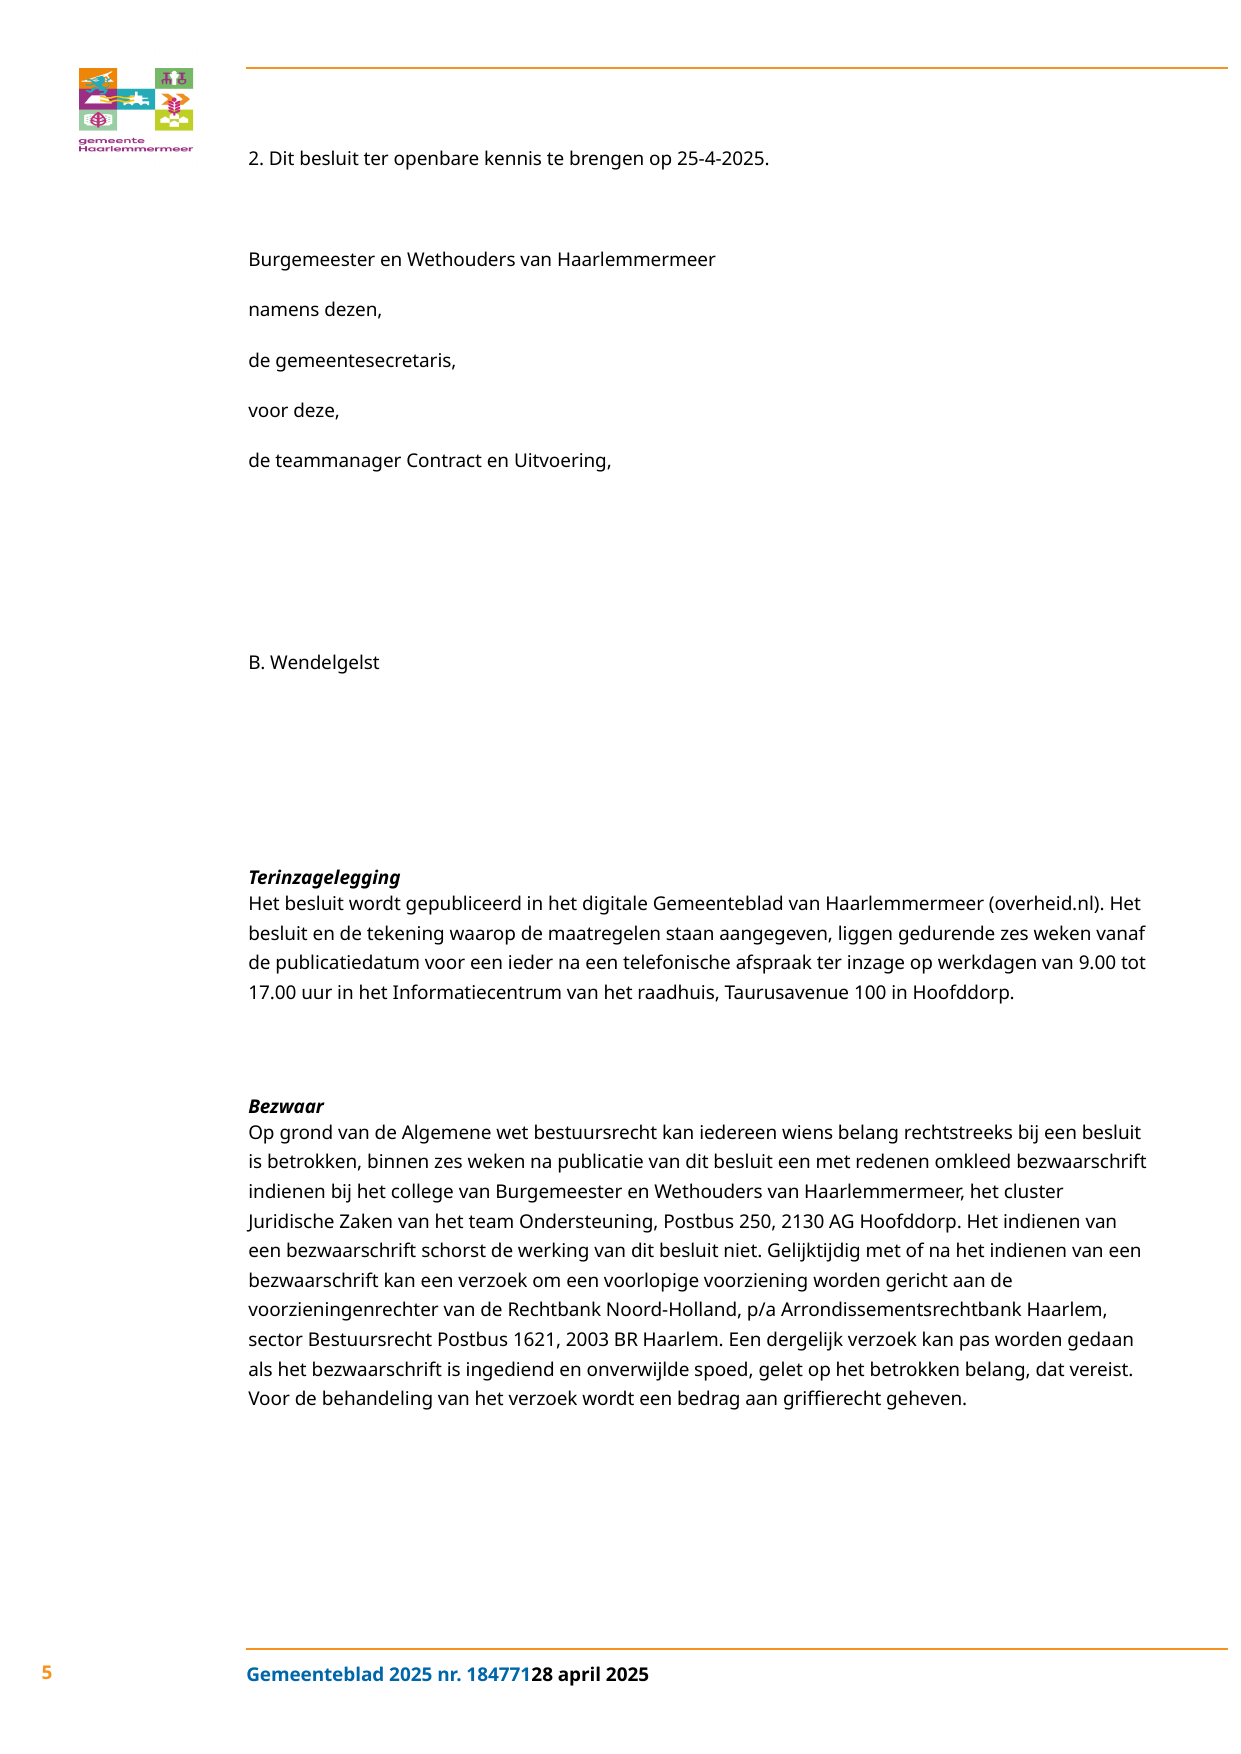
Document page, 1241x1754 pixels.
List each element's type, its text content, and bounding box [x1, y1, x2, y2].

text namens dezen, [248, 296, 1152, 322]
text voor deze, [248, 397, 1152, 423]
text Het besluit wordt gepubliceerd in het digitale Gemeenteblad van Haarlemmermeer (overheid.nl). Het besluit en de tekening waarop de maatregelen staan aangegeven, liggen gedurende zes weken vanaf de publicatiedatum voor een ieder na een telefonische afspraak ter inzage op werkdagen van 9.00 tot 17.00 uur in het Informatiecentrum van het raadhuis, Taurusavenue 100 in Hoofddorp. [248, 890, 1152, 1005]
text Burgemeester en Wethouders van Haarlemmermeer [248, 246, 1152, 272]
text Terinzagelegging [248, 864, 1152, 890]
text Op grond van de Algemene wet bestuursrecht kan iedereen wiens belang rechtstreeks bij een besluit is betrokken, binnen zes weken na publicatie van dit besluit een met redenen omkleed bezwaarschrift indienen bij het college van Burgemeester en Wethouders van Haarlemmermeer, het cluster Juridische Zaken van het team Ondersteuning, Postbus 250, 2130 AG Hoofddorp. Het indienen van een bezwaarschrift schorst de werking van dit besluit niet. Gelijktijdig met of na het indienen van een bezwaarschrift kan een verzoek om een voorlopige voorziening worden gericht aan de voorzieningenrechter van de Rechtbank Noord-Holland, p/a Arrondissementsrechtbank Haarlem, sector Bestuursrecht Postbus 1621, 2003 BR Haarlem. Een dergelijk verzoek kan pas worden gedaan als het bezwaarschrift is ingediend en onverwijlde spoed, gelet op het betrokken belang, dat vereist. Voor de behandeling van het verzoek wordt een bedrag aan griffierecht geheven. [248, 1119, 1152, 1411]
text B. Wendelgelst [248, 649, 1152, 675]
text Bezwaar [248, 1093, 1152, 1119]
picture [41, 47, 231, 172]
text de gemeentesecretaris, [248, 347, 1152, 373]
text de teammanager Contract en Uitvoering, [248, 448, 1152, 473]
text 2. Dit besluit ter openbare kennis te brengen op 25-4-2025. [248, 145, 1152, 171]
